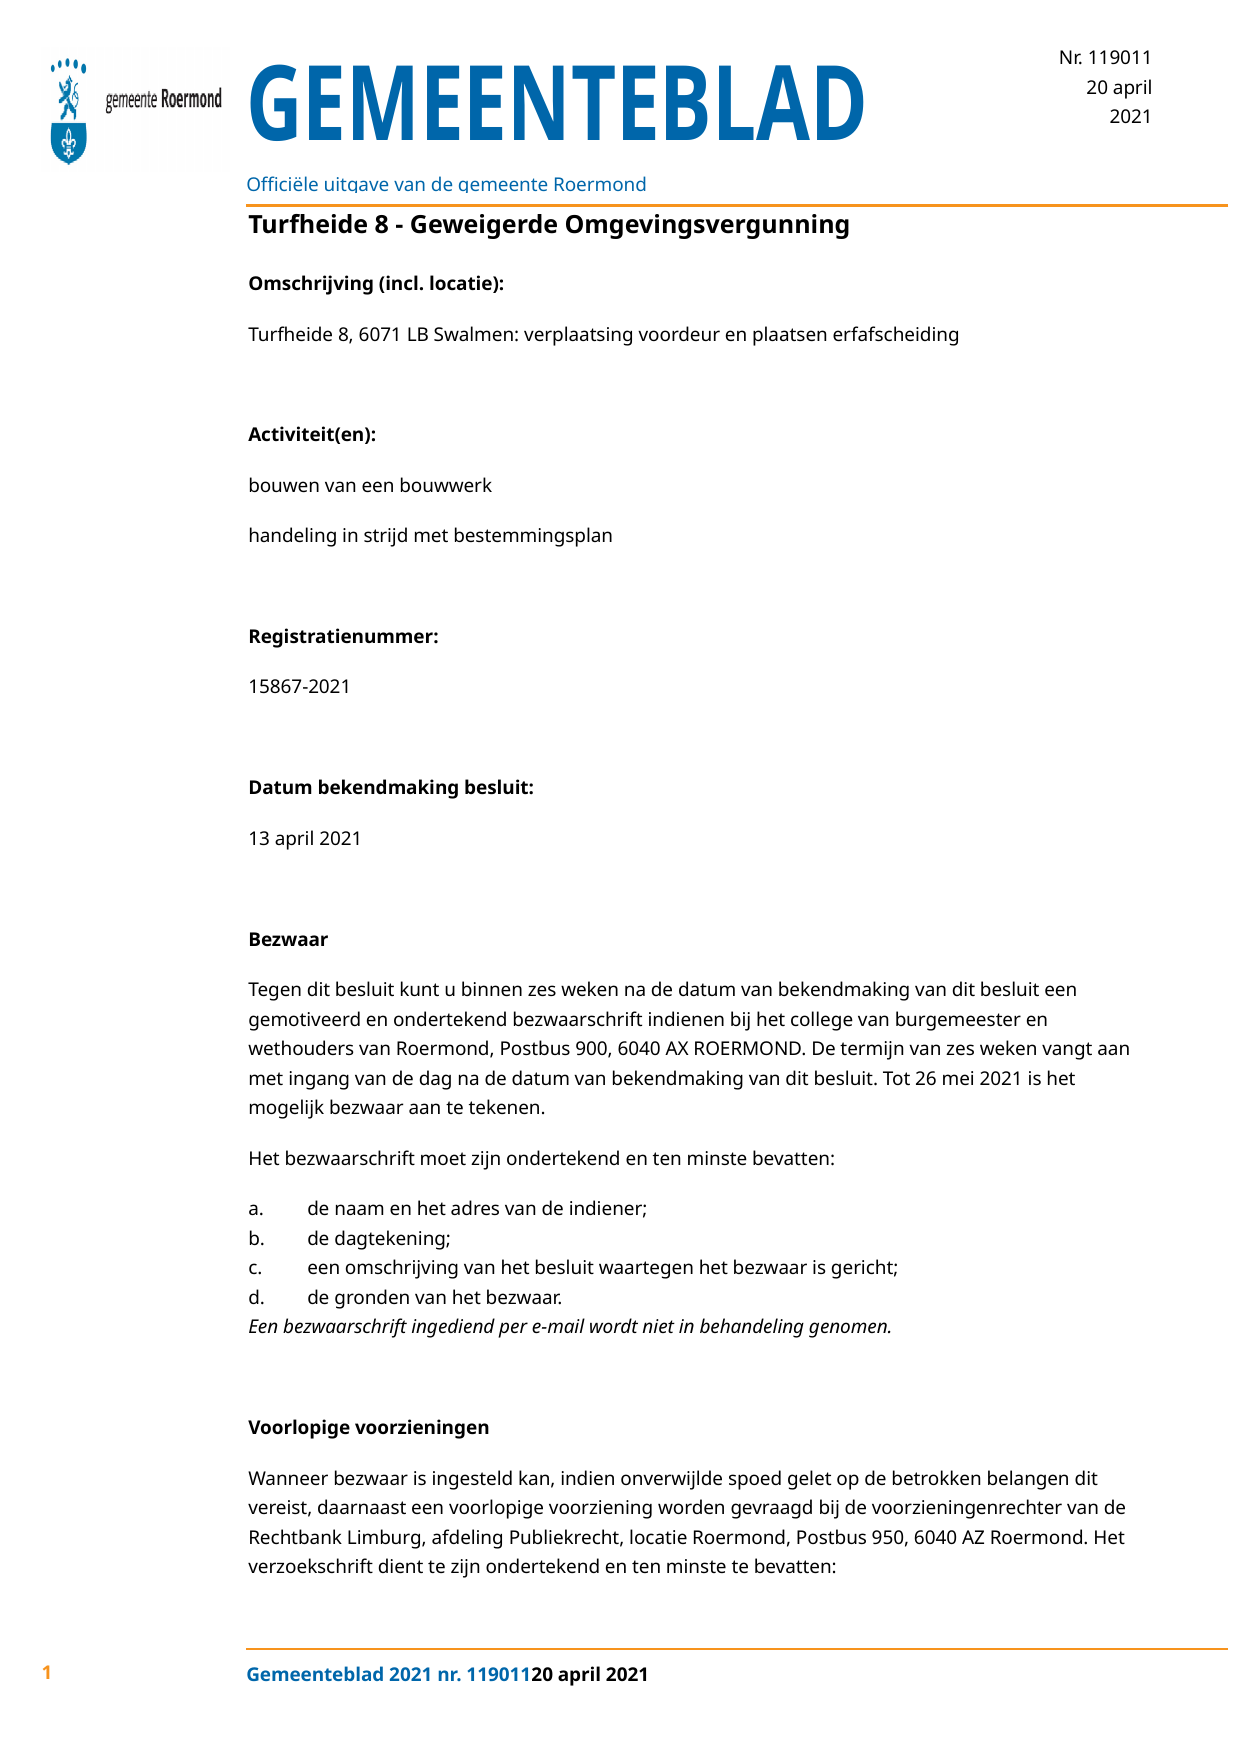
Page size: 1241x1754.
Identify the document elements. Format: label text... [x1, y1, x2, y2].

text Het bezwaarschrift moet zijn ondertekend en ten minste bevatten: [248, 1145, 1152, 1171]
text Registratienummer: [248, 623, 1152, 649]
text Wanneer bezwaar is ingesteld kan, indien onverwijlde spoed gelet op de betrokken belangen dit vereist, daarnaast een voorlopige voorziening worden gevraagd bij de voorzieningenrechter van de Rechtbank Limburg, afdeling Publiekrecht, locatie Roermond, Postbus 950, 6040 AZ Roermond. Het verzoekschrift dient te zijn ondertekend en ten minste te bevatten: [248, 1465, 1152, 1579]
text Tegen dit besluit kunt u binnen zes weken na de datum van bekendmaking van dit besluit een gemotiveerd en ondertekend bezwaarschrift indienen bij het college van burgemeester en wethouders van Roermond, Postbus 900, 6040 AX ROERMOND. De termijn van zes weken vangt aan met ingang van de dag na de datum van bekendmaking van dit besluit. Tot 26 mei 2021 is het mogelijk bezwaar aan te tekenen. [248, 976, 1152, 1120]
text 13 april 2021 [248, 825, 1152, 851]
text handeling in strijd met bestemmingsplan [248, 522, 1152, 548]
text Turfheide 8 - Geweigerde Omgevingsvergunning [248, 207, 1152, 241]
text Omschrijving (incl. locatie): [248, 270, 1152, 296]
text Activiteit(en): [248, 422, 1152, 447]
list de dagtekening; [248, 1225, 1152, 1251]
text bouwen van een bouwwerk [248, 472, 1152, 498]
list de gronden van het bezwaar. [248, 1284, 1152, 1310]
picture [41, 47, 231, 172]
text Een bezwaarschrift ingediend per e-mail wordt niet in behandeling genomen. [248, 1314, 1152, 1339]
list een omschrijving van het besluit waartegen het bezwaar is gericht; [248, 1254, 1152, 1280]
list de naam en het adres van de indiener; [248, 1195, 1152, 1221]
text Datum bekendmaking besluit: [248, 774, 1152, 800]
text Turfheide 8, 6071 LB Swalmen: verplaatsing voordeur en plaatsen erfafscheiding [248, 321, 1152, 346]
text 15867-2021 [248, 674, 1152, 699]
text Bezwaar [248, 926, 1152, 951]
text Voorlopige voorzieningen [248, 1414, 1152, 1440]
